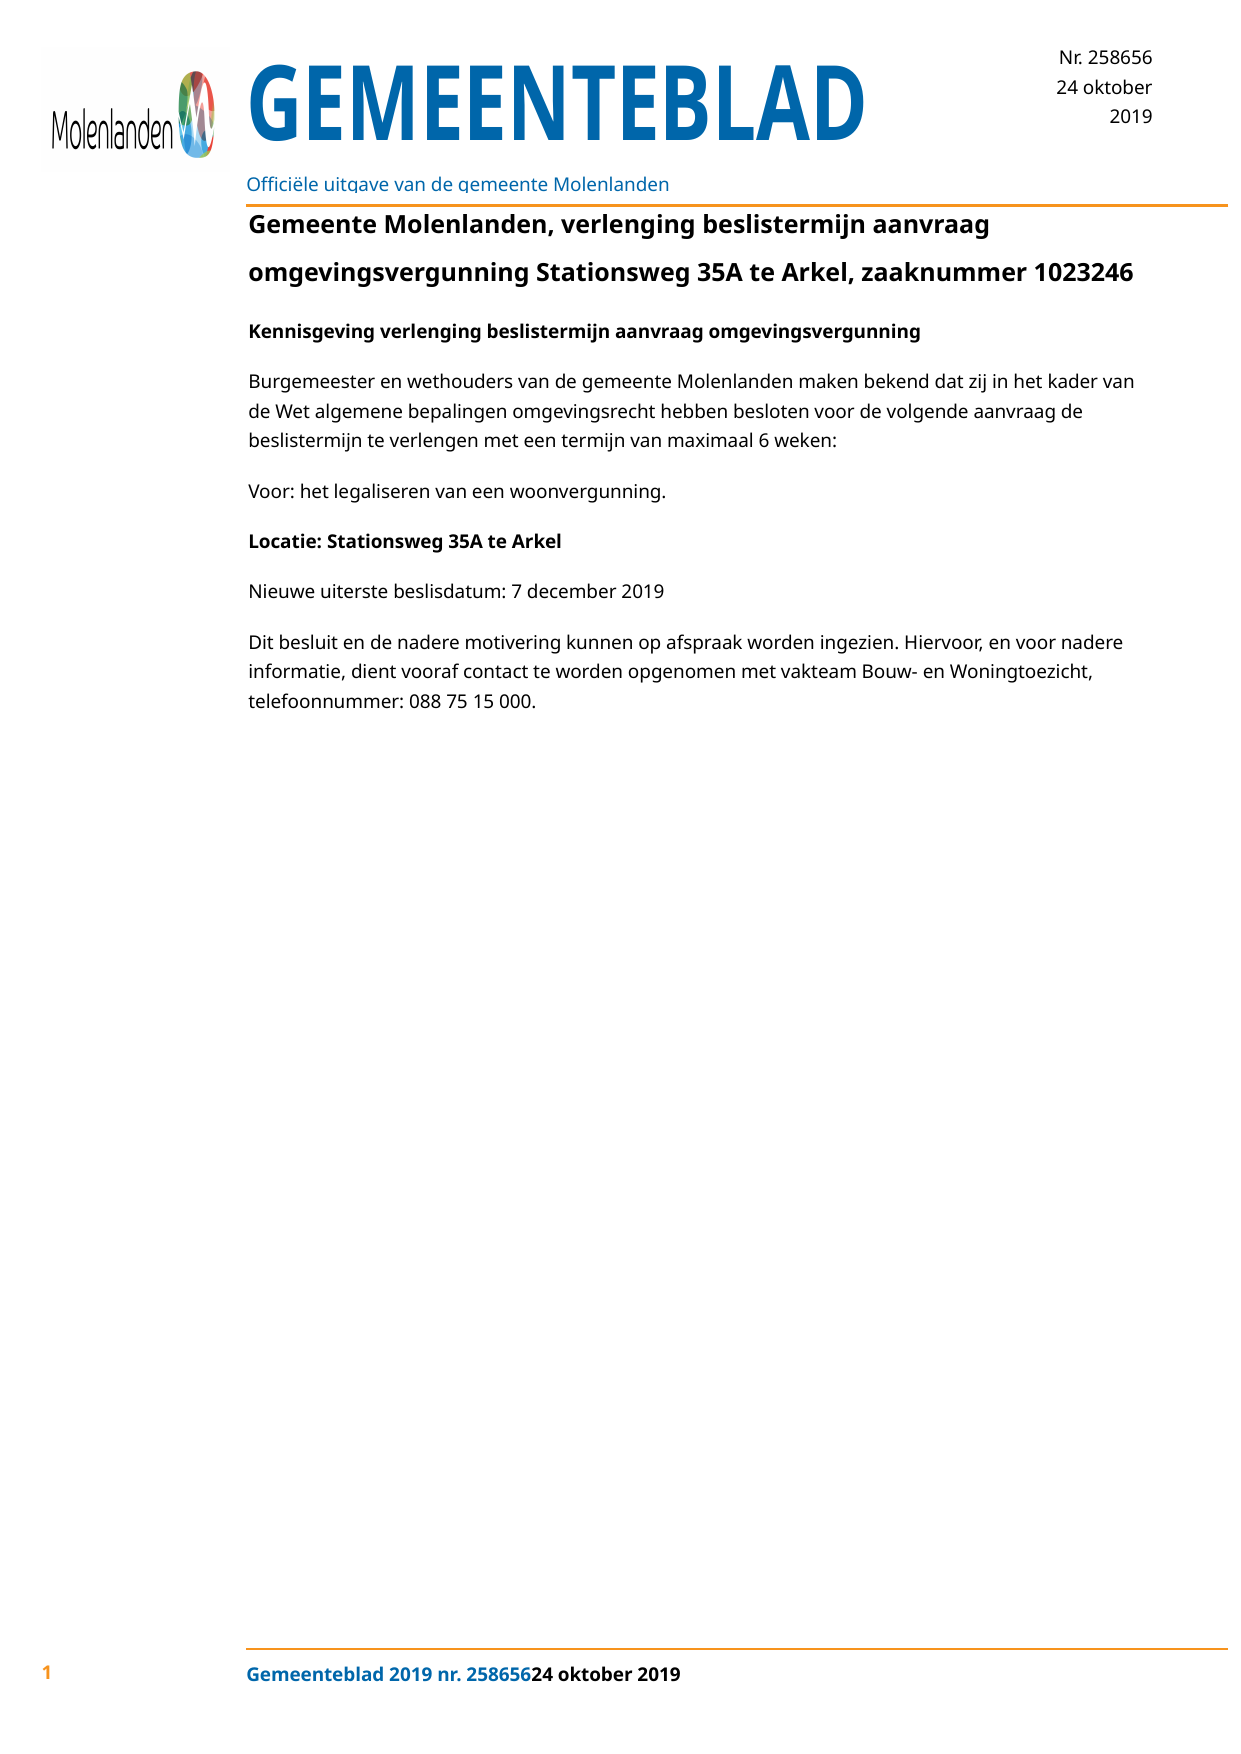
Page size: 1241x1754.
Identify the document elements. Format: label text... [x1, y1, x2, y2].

text Locatie: Stationsweg 35A te Arkel [248, 528, 1152, 554]
text Kennisgeving verlenging beslistermijn aanvraag omgevingsvergunning [248, 318, 1152, 344]
picture [41, 47, 231, 172]
text Dit besluit en de nadere motivering kunnen op afspraak worden ingezien. Hiervoor, en voor nadere informatie, dient vooraf contact te worden opgenomen met vakteam Bouw- en Woningtoezicht, telefoonnummer: 088 75 15 000. [248, 629, 1152, 714]
text Voor: het legaliseren van een woonvergunning. [248, 478, 1152, 504]
text Nieuwe uiterste beslisdatum: 7 december 2019 [248, 579, 1152, 604]
text Burgemeester en wethouders van de gemeente Molenlanden maken bekend dat zij in het kader van de Wet algemene bepalingen omgevingsrecht hebben besloten voor de volgende aanvraag de beslistermijn te verlengen met een termijn van maximaal 6 weken: [248, 368, 1152, 453]
text Gemeente Molenlanden, verlenging beslistermijn aanvraag omgevingsvergunning Stationsweg 35A te Arkel, zaaknummer 1023246 [248, 207, 1152, 288]
